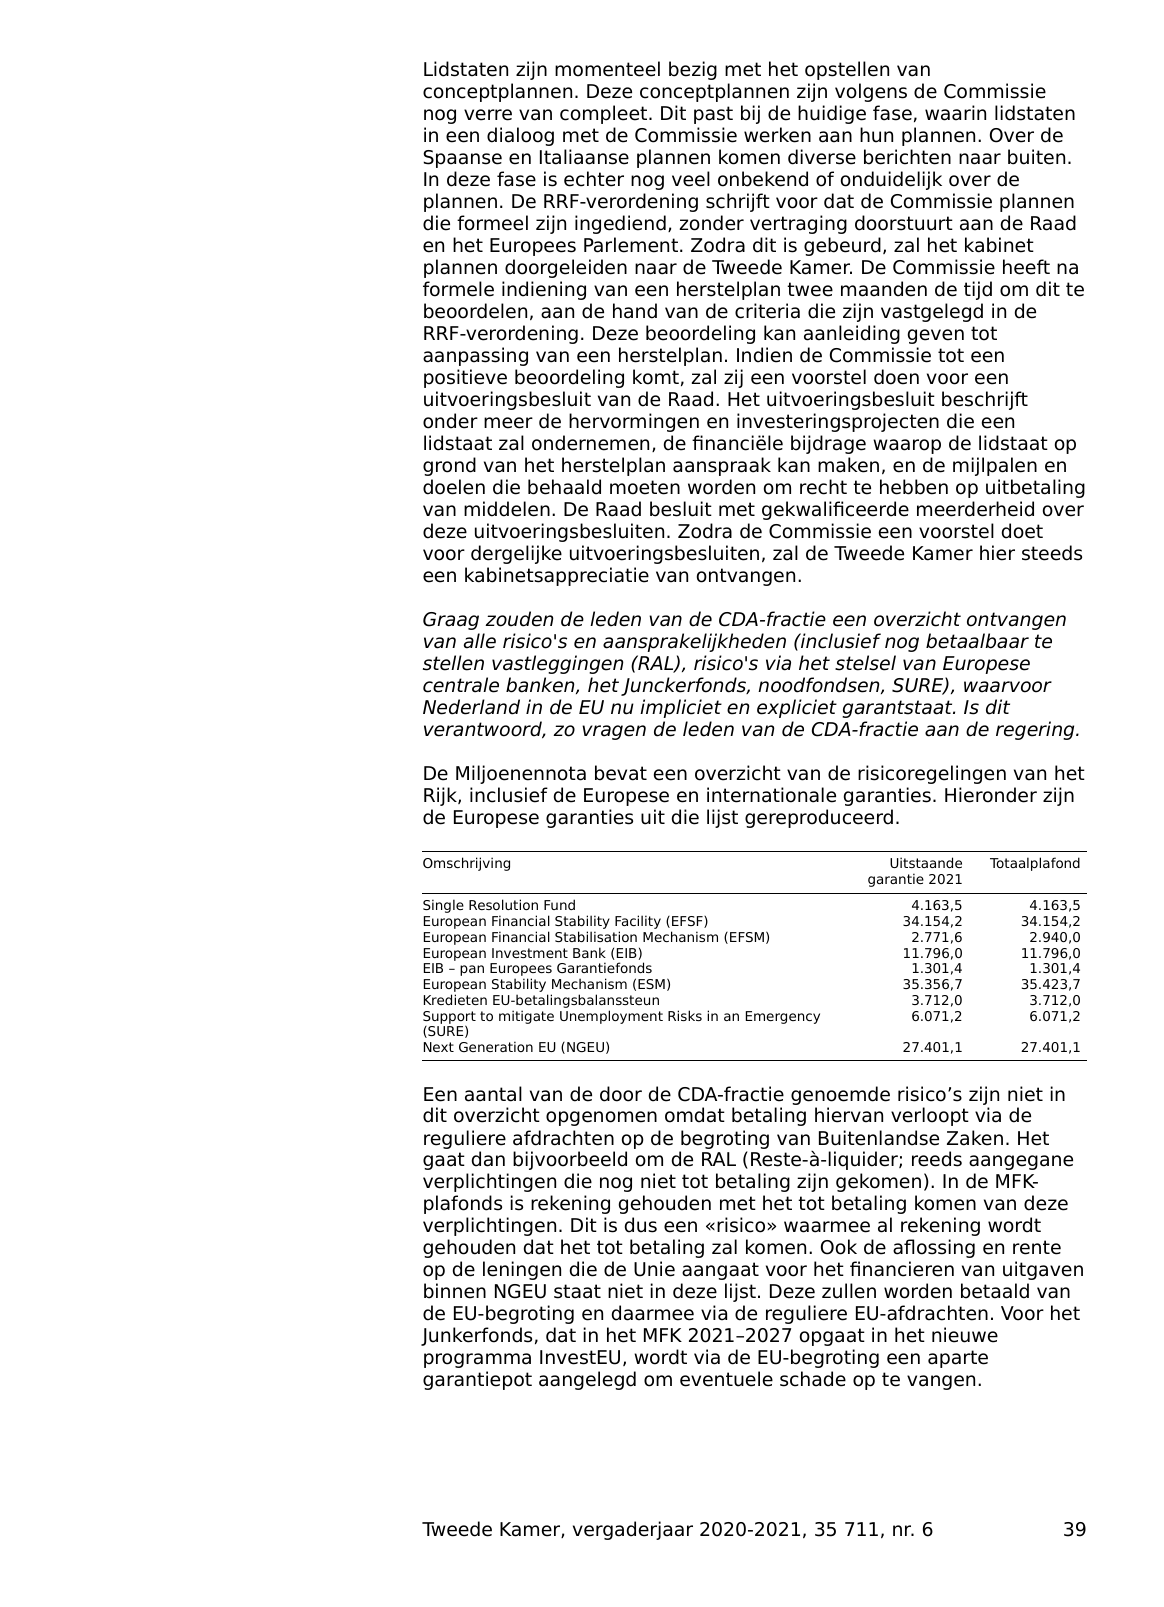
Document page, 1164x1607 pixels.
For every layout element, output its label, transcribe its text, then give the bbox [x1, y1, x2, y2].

table_cell European Financial Stabilisation Mechanism (EFSM) [422, 930, 850, 945]
table_header Uitstaande garantie 2021 [850, 852, 968, 892]
text Graag zouden de leden van de CDA-fractie een overzicht ontvangen van alle risico's en aansprakelijkheden (inclusief nog betaalbaar te stellen vastleggingen (RAL), risico's via het stelsel van Europese centrale banken, het Junckerfonds, noodfondsen, SURE), waarvoor Nederland in de EU nu impliciet en expliciet garantstaat. Is dit verantwoord, zo vragen de leden van de CDA-fractie aan de regering. [422, 609, 1087, 741]
table_cell European Financial Stability Facility (EFSF) [422, 914, 850, 930]
table_cell European Investment Bank (EIB) [422, 945, 850, 961]
table_cell 27.401,1 [850, 1040, 968, 1060]
table_cell 6.071,2 [850, 1008, 968, 1040]
table_cell 3.712,0 [969, 993, 1087, 1008]
table_cell 6.071,2 [969, 1008, 1087, 1040]
table_cell 1.301,4 [969, 961, 1087, 977]
table_cell Next Generation EU (NGEU) [422, 1040, 850, 1060]
table_cell EIB – pan Europees Garantiefonds [422, 961, 850, 977]
text De Miljoenennota bevat een overzicht van de risicoregelingen van het Rijk, inclusief de Europese en internationale garanties. Hieronder zijn de Europese garanties uit die lijst gereproduceerd. [422, 763, 1087, 829]
table_cell Kredieten EU-betalingsbalanssteun [422, 993, 850, 1008]
text Lidstaten zijn momenteel bezig met het opstellen van conceptplannen. Deze conceptplannen zijn volgens de Commissie nog verre van compleet. Dit past bij de huidige fase, waarin lidstaten in een dialoog met de Commissie werken aan hun plannen. Over de Spaanse en Italiaanse plannen komen diverse berichten naar buiten. In deze fase is echter nog veel onbekend of onduidelijk over de plannen. De RRF-verordening schrijft voor dat de Commissie plannen die formeel zijn ingediend, zonder vertraging doorstuurt aan de Raad en het Europees Parlement. Zodra dit is gebeurd, zal het kabinet plannen doorgeleiden naar de Tweede Kamer. De Commissie heeft na formele indiening van een herstelplan twee maanden de tijd om dit te beoordelen, aan de hand van de criteria die zijn vastgelegd in de RRF-verordening. Deze beoordeling kan aanleiding geven tot aanpassing van een herstelplan. Indien de Commissie tot een positieve beoordeling komt, zal zij een voorstel doen voor een uitvoeringsbesluit van de Raad. Het uitvoeringsbesluit beschrijft onder meer de hervormingen en investeringsprojecten die een lidstaat zal ondernemen, de financiële bijdrage waarop de lidstaat op grond van het herstelplan aanspraak kan maken, en de mijlpalen en doelen die behaald moeten worden om recht te hebben op uitbetaling van middelen. De Raad besluit met gekwalificeerde meerderheid over deze uitvoeringsbesluiten. Zodra de Commissie een voorstel doet voor dergelijke uitvoeringsbesluiten, zal de Tweede Kamer hier steeds een kabinetsappreciatie van ontvangen. [422, 59, 1087, 587]
table_cell European Stability Mechanism (ESM) [422, 977, 850, 993]
table_cell 4.163,5 [850, 894, 968, 914]
table_cell 1.301,4 [850, 961, 968, 977]
table_cell 2.771,6 [850, 930, 968, 945]
table_cell 27.401,1 [969, 1040, 1087, 1060]
table_cell 34.154,2 [969, 914, 1087, 930]
table_cell Support to mitigate Unemployment Risks in an Emergency (SURE) [422, 1008, 850, 1040]
table_header Omschrijving [422, 852, 850, 892]
table_cell 3.712,0 [850, 993, 968, 1008]
table_header Totaalplafond [969, 852, 1087, 892]
table_cell 2.940,0 [969, 930, 1087, 945]
table_cell 35.356,7 [850, 977, 968, 993]
table_cell 11.796,0 [850, 945, 968, 961]
table_cell 35.423,7 [969, 977, 1087, 993]
table_cell 34.154,2 [850, 914, 968, 930]
table_cell 11.796,0 [969, 945, 1087, 961]
table_cell Single Resolution Fund [422, 894, 850, 914]
table_cell 4.163,5 [969, 894, 1087, 914]
text Een aantal van de door de CDA-fractie genoemde risico’s zijn niet in dit overzicht opgenomen omdat betaling hiervan verloopt via de reguliere afdrachten op de begroting van Buitenlandse Zaken. Het gaat dan bijvoorbeeld om de RAL (Reste-à-liquider; reeds aangegane verplichtingen die nog niet tot betaling zijn gekomen). In de MFK-plafonds is rekening gehouden met het tot betaling komen van deze verplichtingen. Dit is dus een «risico» waarmee al rekening wordt gehouden dat het tot betaling zal komen. Ook de aflossing en rente op de leningen die de Unie aangaat voor het financieren van uitgaven binnen NGEU staat niet in deze lijst. Deze zullen worden betaald van de EU-begroting en daarmee via de reguliere EU-afdrachten. Voor het Junkerfonds, dat in het MFK 2021–2027 opgaat in het nieuwe programma InvestEU, wordt via de EU-begroting een aparte garantiepot aangelegd om eventuele schade op te vangen. [422, 1083, 1087, 1391]
